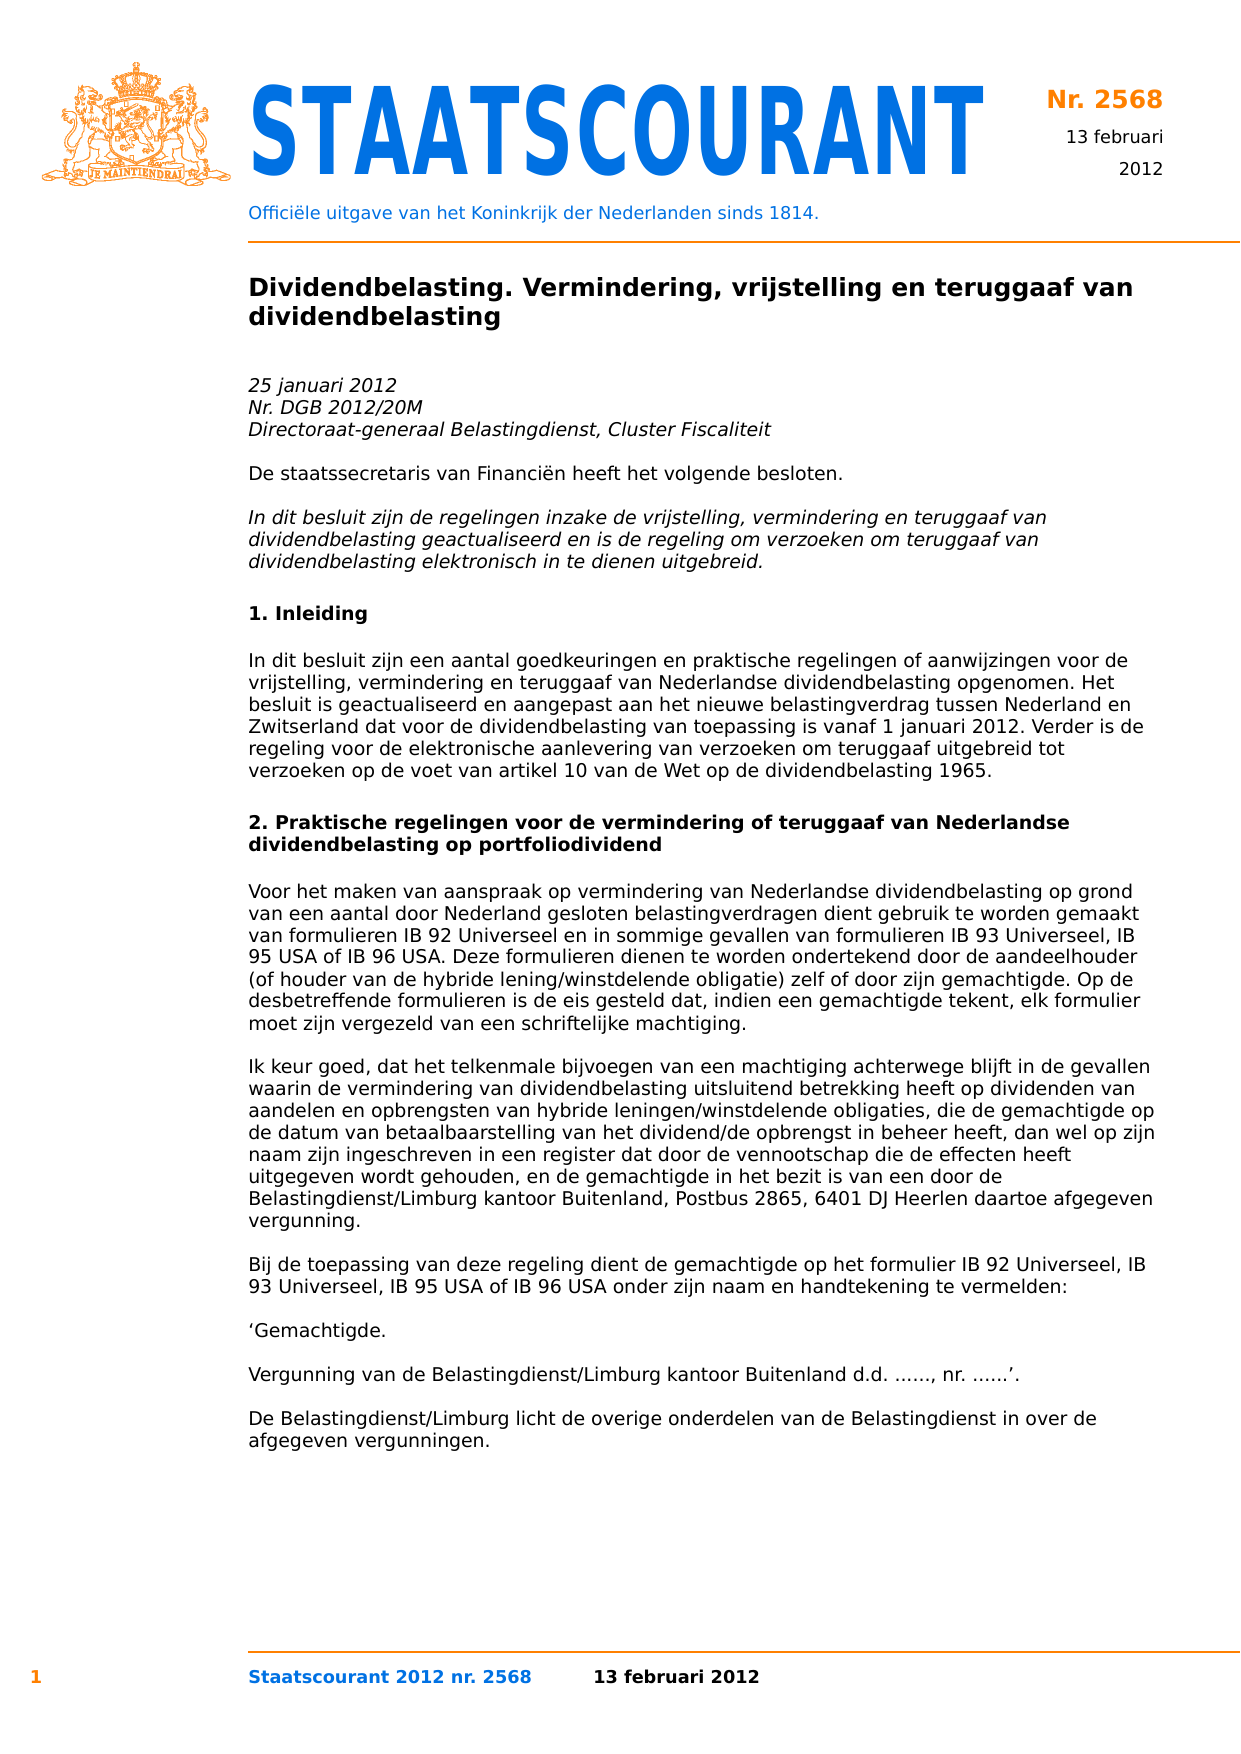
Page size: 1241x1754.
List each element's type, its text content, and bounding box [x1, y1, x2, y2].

text Directoraat-generaal Belastingdienst, Cluster Fiscaliteit [248, 419, 1163, 441]
text In dit besluit zijn een aantal goedkeuringen en praktische regelingen of aanwijzingen voor de vrijstelling, vermindering en teruggaaf van Nederlandse dividendbelasting opgenomen. Het besluit is geactualiseerd en aangepast aan het nieuwe belastingverdrag tussen Nederland en Zwitserland dat voor de dividendbelasting van toepassing is vanaf 1 januari 2012. Verder is de regeling voor de elektronische aanlevering van verzoeken om teruggaaf uitgebreid tot verzoeken op de voet van artikel 10 van de Wet op de dividendbelasting 1965. [248, 650, 1163, 782]
picture [41, 62, 231, 186]
table_header Nr. 2568 [998, 62, 1240, 121]
table_cell 13 februari [998, 121, 1240, 153]
text Bij de toepassing van deze regeling dient de gemachtigde op het formulier IB 92 Universeel, IB 93 Universeel, IB 95 USA of IB 96 USA onder zijn naam en handtekening te vermelden: [248, 1254, 1163, 1298]
subtitle Dividendbelasting. Vermindering, vrijstelling en teruggaaf van dividendbelasting [248, 273, 1163, 331]
subtitle 1. Inleiding [248, 603, 1163, 625]
table_header STAATSCOURANT [248, 62, 998, 203]
text Voor het maken van aanspraak op vermindering van Nederlandse dividendbelasting op grond van een aantal door Nederland gesloten belastingverdragen dient gebruik te worden gemaakt van formulieren IB 92 Universeel en in sommige gevallen van formulieren IB 93 Universeel, IB 95 USA of IB 96 USA. Deze formulieren dienen te worden ondertekend door de aandeelhouder (of houder van de hybride lening/winstdelende obligatie) zelf of door zijn gemachtigde. Op de desbetreffende formulieren is de eis gesteld dat, indien een gemachtigde tekent, elk formulier moet zijn vergezeld van een schriftelijke machtiging. [248, 881, 1163, 1034]
table_cell Officiële uitgave van het Koninkrijk der Nederlanden sinds 1814. [248, 203, 1240, 241]
text In dit besluit zijn de regelingen inzake de vrijstelling, vermindering en teruggaaf van dividendbelasting geactualiseerd en is de regeling om verzoeken om teruggaaf van dividendbelasting elektronisch in te dienen uitgebreid. [248, 507, 1163, 573]
text Nr. DGB 2012/20M [248, 397, 1163, 419]
text Ik keur goed, dat het telkenmale bijvoegen van een machtiging achterwege blijft in de gevallen waarin de vermindering van dividendbelasting uitsluitend betrekking heeft op dividenden van aandelen en opbrengsten van hybride leningen/winstdelende obligaties, die de gemachtigde op de datum van betaalbaarstelling van het dividend/de opbrengst in beheer heeft, dan wel op zijn naam zijn ingeschreven in een register dat door de vennootschap die de effecten heeft uitgegeven wordt gehouden, en de gemachtigde in het bezit is van een door de Belastingdienst/Limburg kantoor Buitenland, Postbus 2865, 6401 DJ Heerlen daartoe afgegeven vergunning. [248, 1056, 1163, 1232]
text Vergunning van de Belastingdienst/Limburg kantoor Buitenland d.d. ......, nr. ......’. [248, 1364, 1163, 1386]
table_cell 2012 [998, 153, 1240, 203]
text 25 januari 2012 [248, 375, 1163, 397]
text ‘Gemachtigde. [248, 1320, 1163, 1342]
text De staatssecretaris van Financiën heeft het volgende besloten. [248, 463, 1163, 485]
subtitle 2. Praktische regelingen voor de vermindering of teruggaaf van Nederlandse dividendbelasting op portfoliodividend [248, 812, 1163, 856]
text De Belastingdienst/Limburg licht de overige onderdelen van de Belastingdienst in over de afgegeven vergunningen. [248, 1407, 1163, 1451]
table_header [25, 62, 248, 241]
